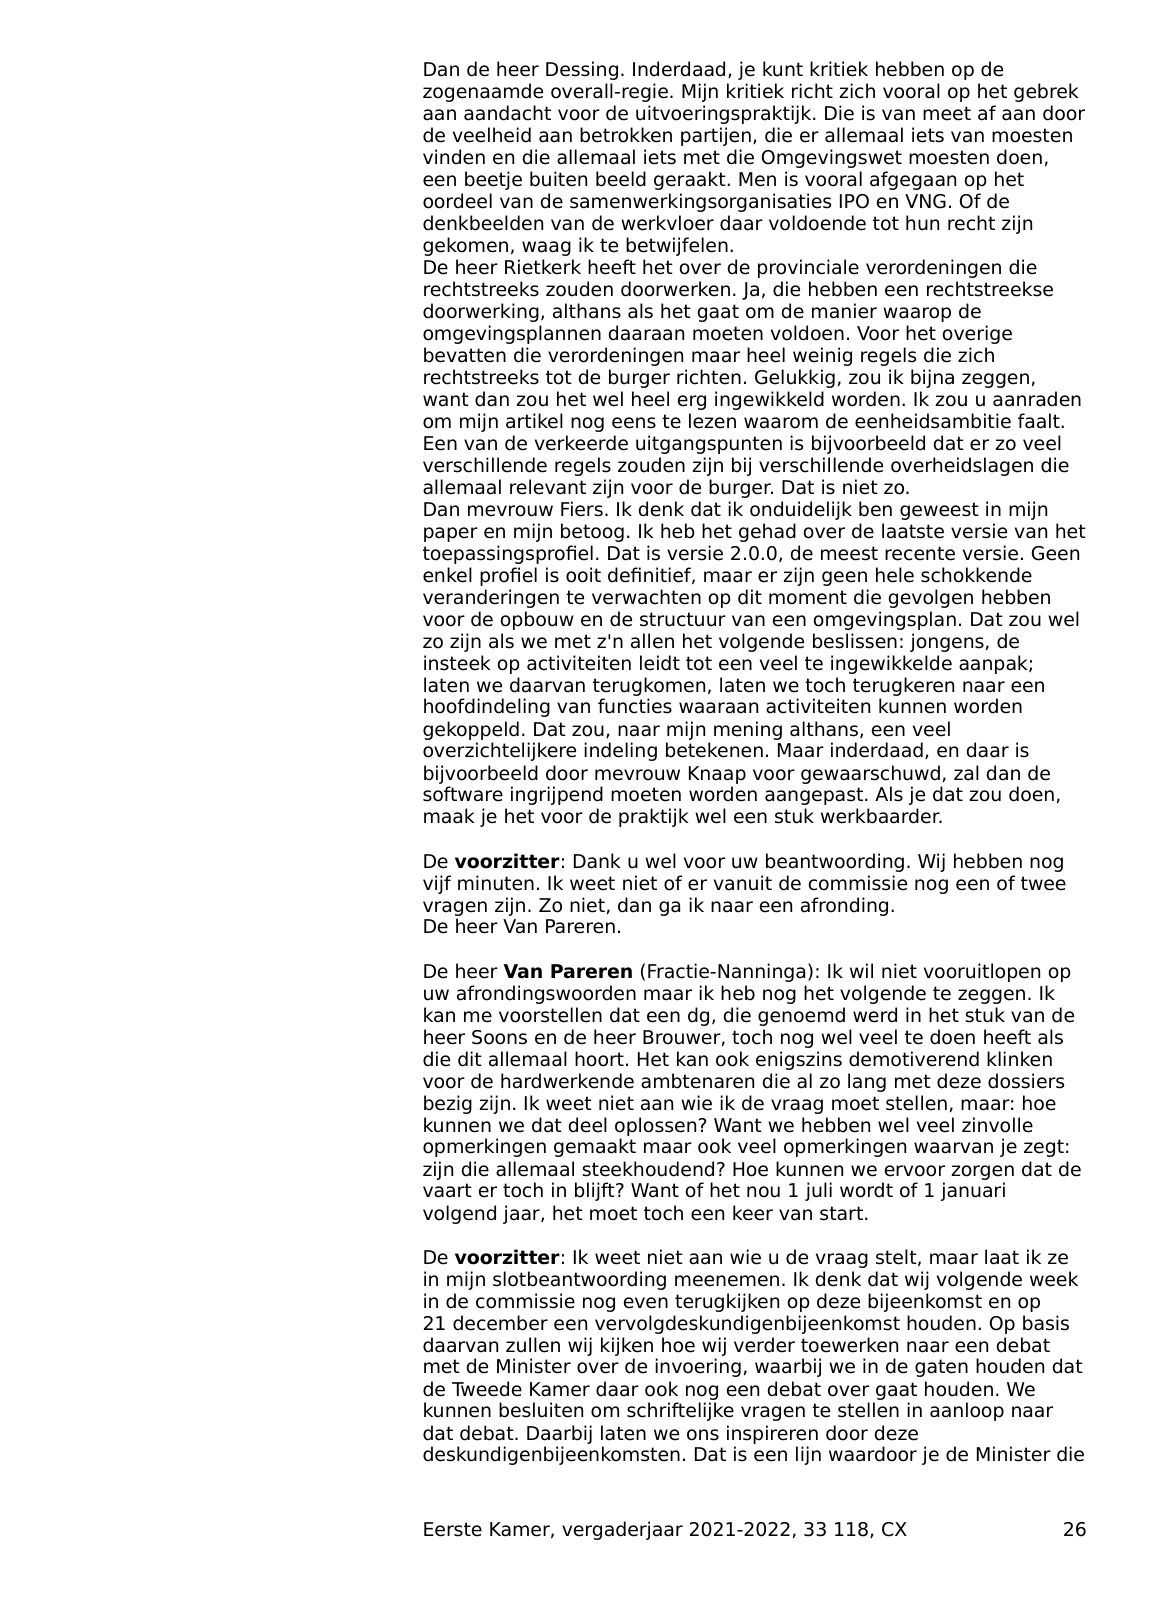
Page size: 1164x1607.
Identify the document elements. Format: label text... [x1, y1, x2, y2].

text De heer Van Pareren. [422, 916, 1087, 938]
text De voorzitter: Ik weet niet aan wie u de vraag stelt, maar laat ik ze in mijn slotbeantwoording meenemen. Ik denk dat wij volgende week in de commissie nog even terugkijken op deze bijeenkomst en op 21 december een vervolgdeskundigenbijeenkomst houden. Op basis daarvan zullen wij kijken hoe wij verder toewerken naar een debat met de Minister over de invoering, waarbij we in de gaten houden dat de Tweede Kamer daar ook nog een debat over gaat houden. We kunnen besluiten om schriftelijke vragen te stellen in aanloop naar dat debat. Daarbij laten we ons inspireren door deze deskundigenbijeenkomsten. Dat is een lijn waardoor je de Minister die [422, 1247, 1087, 1466]
text De heer Van Pareren (Fractie-Nanninga): Ik wil niet vooruitlopen op uw afrondingswoorden maar ik heb nog het volgende te zeggen. Ik kan me voorstellen dat een dg, die genoemd werd in het stuk van de heer Soons en de heer Brouwer, toch nog wel veel te doen heeft als die dit allemaal hoort. Het kan ook enigszins demotiverend klinken voor de hardwerkende ambtenaren die al zo lang met deze dossiers bezig zijn. Ik weet niet aan wie ik de vraag moet stellen, maar: hoe kunnen we dat deel oplossen? Want we hebben wel veel zinvolle opmerkingen gemaakt maar ook veel opmerkingen waarvan je zegt: zijn die allemaal steekhoudend? Hoe kunnen we ervoor zorgen dat de vaart er toch in blijft? Want of het nou 1 juli wordt of 1 januari volgend jaar, het moet toch een keer van start. [422, 961, 1087, 1224]
text Dan de heer Dessing. Inderdaad, je kunt kritiek hebben op de zogenaamde overall-regie. Mijn kritiek richt zich vooral op het gebrek aan aandacht voor de uitvoeringspraktijk. Die is van meet af aan door de veelheid aan betrokken partijen, die er allemaal iets van moesten vinden en die allemaal iets met die Omgevingswet moesten doen, een beetje buiten beeld geraakt. Men is vooral afgegaan op het oordeel van de samenwerkingsorganisaties IPO en VNG. Of de denkbeelden van de werkvloer daar voldoende tot hun recht zijn gekomen, waag ik te betwijfelen. [422, 59, 1087, 257]
text De voorzitter: Dank u wel voor uw beantwoording. Wij hebben nog vijf minuten. Ik weet niet of er vanuit de commissie nog een of twee vragen zijn. Zo niet, dan ga ik naar een afronding. [422, 851, 1087, 916]
text De heer Rietkerk heeft het over de provinciale verordeningen die rechtstreeks zouden doorwerken. Ja, die hebben een rechtstreekse doorwerking, althans als het gaat om de manier waarop de omgevingsplannen daaraan moeten voldoen. Voor het overige bevatten die verordeningen maar heel weinig regels die zich rechtstreeks tot de burger richten. Gelukkig, zou ik bijna zeggen, want dan zou het wel heel erg ingewikkeld worden. Ik zou u aanraden om mijn artikel nog eens te lezen waarom de eenheidsambitie faalt. Een van de verkeerde uitgangspunten is bijvoorbeeld dat er zo veel verschillende regels zouden zijn bij verschillende overheidslagen die allemaal relevant zijn voor de burger. Dat is niet zo. [422, 257, 1087, 499]
text Dan mevrouw Fiers. Ik denk dat ik onduidelijk ben geweest in mijn paper en mijn betoog. Ik heb het gehad over de laatste versie van het toepassingsprofiel. Dat is versie 2.0.0, de meest recente versie. Geen enkel profiel is ooit definitief, maar er zijn geen hele schokkende veranderingen te verwachten op dit moment die gevolgen hebben voor de opbouw en de structuur van een omgevingsplan. Dat zou wel zo zijn als we met z'n allen het volgende beslissen: jongens, de insteek op activiteiten leidt tot een veel te ingewikkelde aanpak; laten we daarvan terugkomen, laten we toch terugkeren naar een hoofdindeling van functies waaraan activiteiten kunnen worden gekoppeld. Dat zou, naar mijn mening althans, een veel overzichtelijkere indeling betekenen. Maar inderdaad, en daar is bijvoorbeeld door mevrouw Knaap voor gewaarschuwd, zal dan de software ingrijpend moeten worden aangepast. Als je dat zou doen, maak je het voor de praktijk wel een stuk werkbaarder. [422, 499, 1087, 828]
